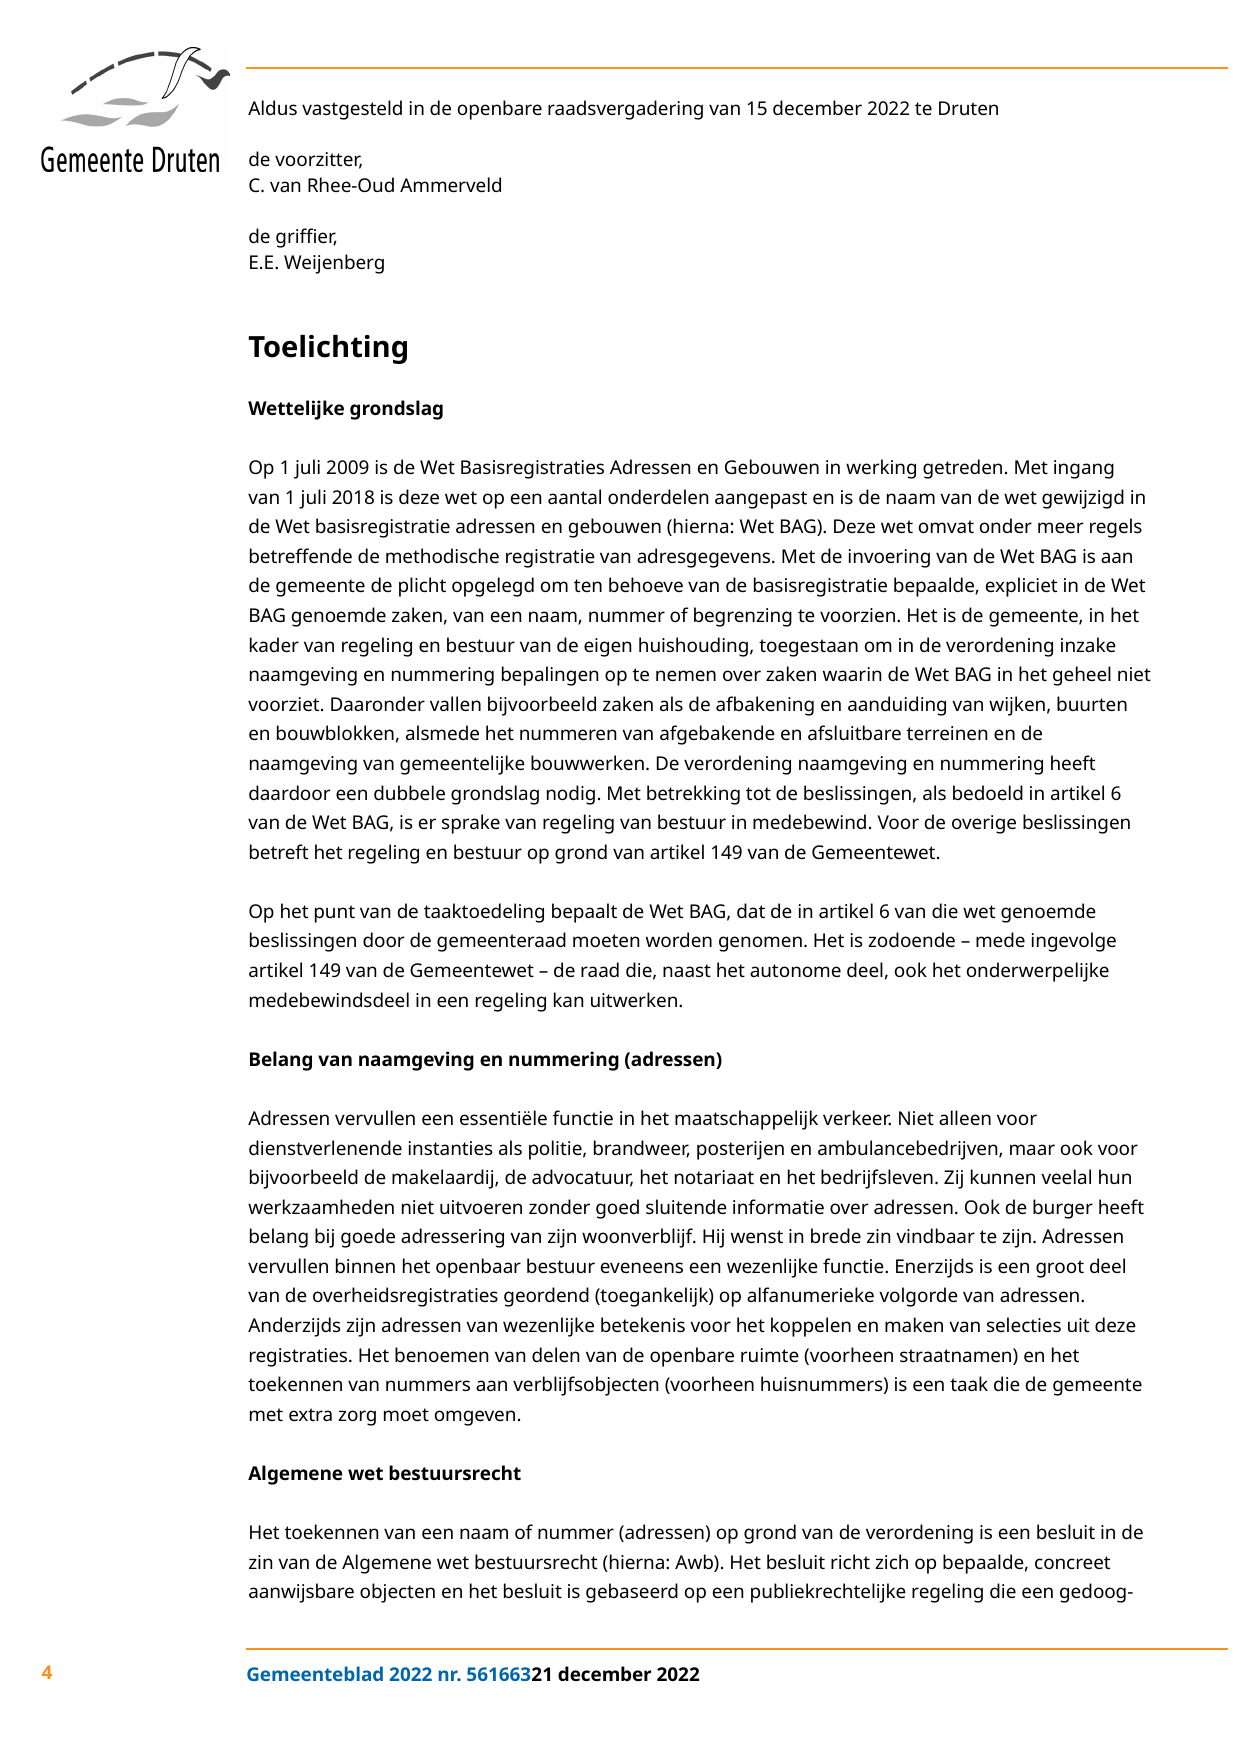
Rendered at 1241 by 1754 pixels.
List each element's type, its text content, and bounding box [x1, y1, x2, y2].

text Het toekennen van een naam of nummer (adressen) op grond van de verordening is een besluit in de zin van de Algemene wet bestuursrecht (hierna: Awb). Het besluit richt zich op bepaalde, concreet aanwijsbare objecten en het besluit is gebaseerd op een publiekrechtelijke regeling die een gedoog- [248, 1519, 1152, 1604]
text Belang van naamgeving en nummering (adressen) [248, 1046, 1152, 1072]
text Wettelijke grondslag [248, 395, 1152, 421]
text Adressen vervullen een essentiële functie in het maatschappelijk verkeer. Niet alleen voor dienstverlenende instanties als politie, brandweer, posterijen en ambulancebedrijven, maar ook voor bijvoorbeeld de makelaardij, de advocatuur, het notariaat en het bedrijfsleven. Zij kunnen veelal hun werkzaamheden niet uitvoeren zonder goed sluitende informatie over adressen. Ook de burger heeft belang bij goede adressering van zijn woonverblijf. Hij wenst in brede zin vindbaar te zijn. Adressen vervullen binnen het openbaar bestuur eveneens een wezenlijke functie. Enerzijds is een groot deel van de overheidsregistraties geordend (toegankelijk) op alfanumerieke volgorde van adressen. Anderzijds zijn adressen van wezenlijke betekenis voor het koppelen en maken van selecties uit deze registraties. Het benoemen van delen van de openbare ruimte (voorheen straatnamen) en het toekennen van nummers aan verblijfsobjecten (voorheen huisnummers) is een taak die de gemeente met extra zorg moet omgeven. [248, 1105, 1152, 1427]
text E.E. Weijenberg [248, 249, 1152, 275]
text de griffier, [248, 223, 1152, 249]
text Op het punt van de taaktoedeling bepaalt de Wet BAG, dat de in artikel 6 van die wet genoemde beslissingen door de gemeenteraad moeten worden genomen. Het is zodoende – mede ingevolge artikel 149 van de Gemeentewet – de raad die, naast het autonome deel, ook het onderwerpelijke medebewindsdeel in een regeling kan uitwerken. [248, 898, 1152, 1013]
text Op 1 juli 2009 is de Wet Basisregistraties Adressen en Gebouwen in werking getreden. Met ingang van 1 juli 2018 is deze wet op een aantal onderdelen aangepast en is de naam van de wet gewijzigd in de Wet basisregistratie adressen en gebouwen (hierna: Wet BAG). Deze wet omvat onder meer regels betreffende de methodische registratie van adresgegevens. Met de invoering van de Wet BAG is aan de gemeente de plicht opgelegd om ten behoeve van de basisregistratie bepaalde, expliciet in de Wet BAG genoemde zaken, van een naam, nummer of begrenzing te voorzien. Het is de gemeente, in het kader van regeling en bestuur van de eigen huishouding, toegestaan om in de verordening inzake naamgeving en nummering bepalingen op te nemen over zaken waarin de Wet BAG in het geheel niet voorziet. Daaronder vallen bijvoorbeeld zaken als de afbakening en aanduiding van wijken, buurten en bouwblokken, alsmede het nummeren van afgebakende en afsluitbare terreinen en de naamgeving van gemeentelijke bouwwerken. De verordening naamgeving en nummering heeft daardoor een dubbele grondslag nodig. Met betrekking tot de beslissingen, als bedoeld in artikel 6 van de Wet BAG, is er sprake van regeling van bestuur in medebewind. Voor de overige beslissingen betreft het regeling en bestuur op grond van artikel 149 van de Gemeentewet. [248, 454, 1152, 865]
picture [41, 47, 231, 172]
text de voorzitter, [248, 146, 1152, 172]
text Toelichting [248, 326, 1152, 366]
text Aldus vastgesteld in de openbare raadsvergadering van 15 december 2022 te Druten [248, 95, 1152, 121]
text C. van Rhee-Oud Ammerveld [248, 172, 1152, 198]
text Algemene wet bestuursrecht [248, 1460, 1152, 1486]
